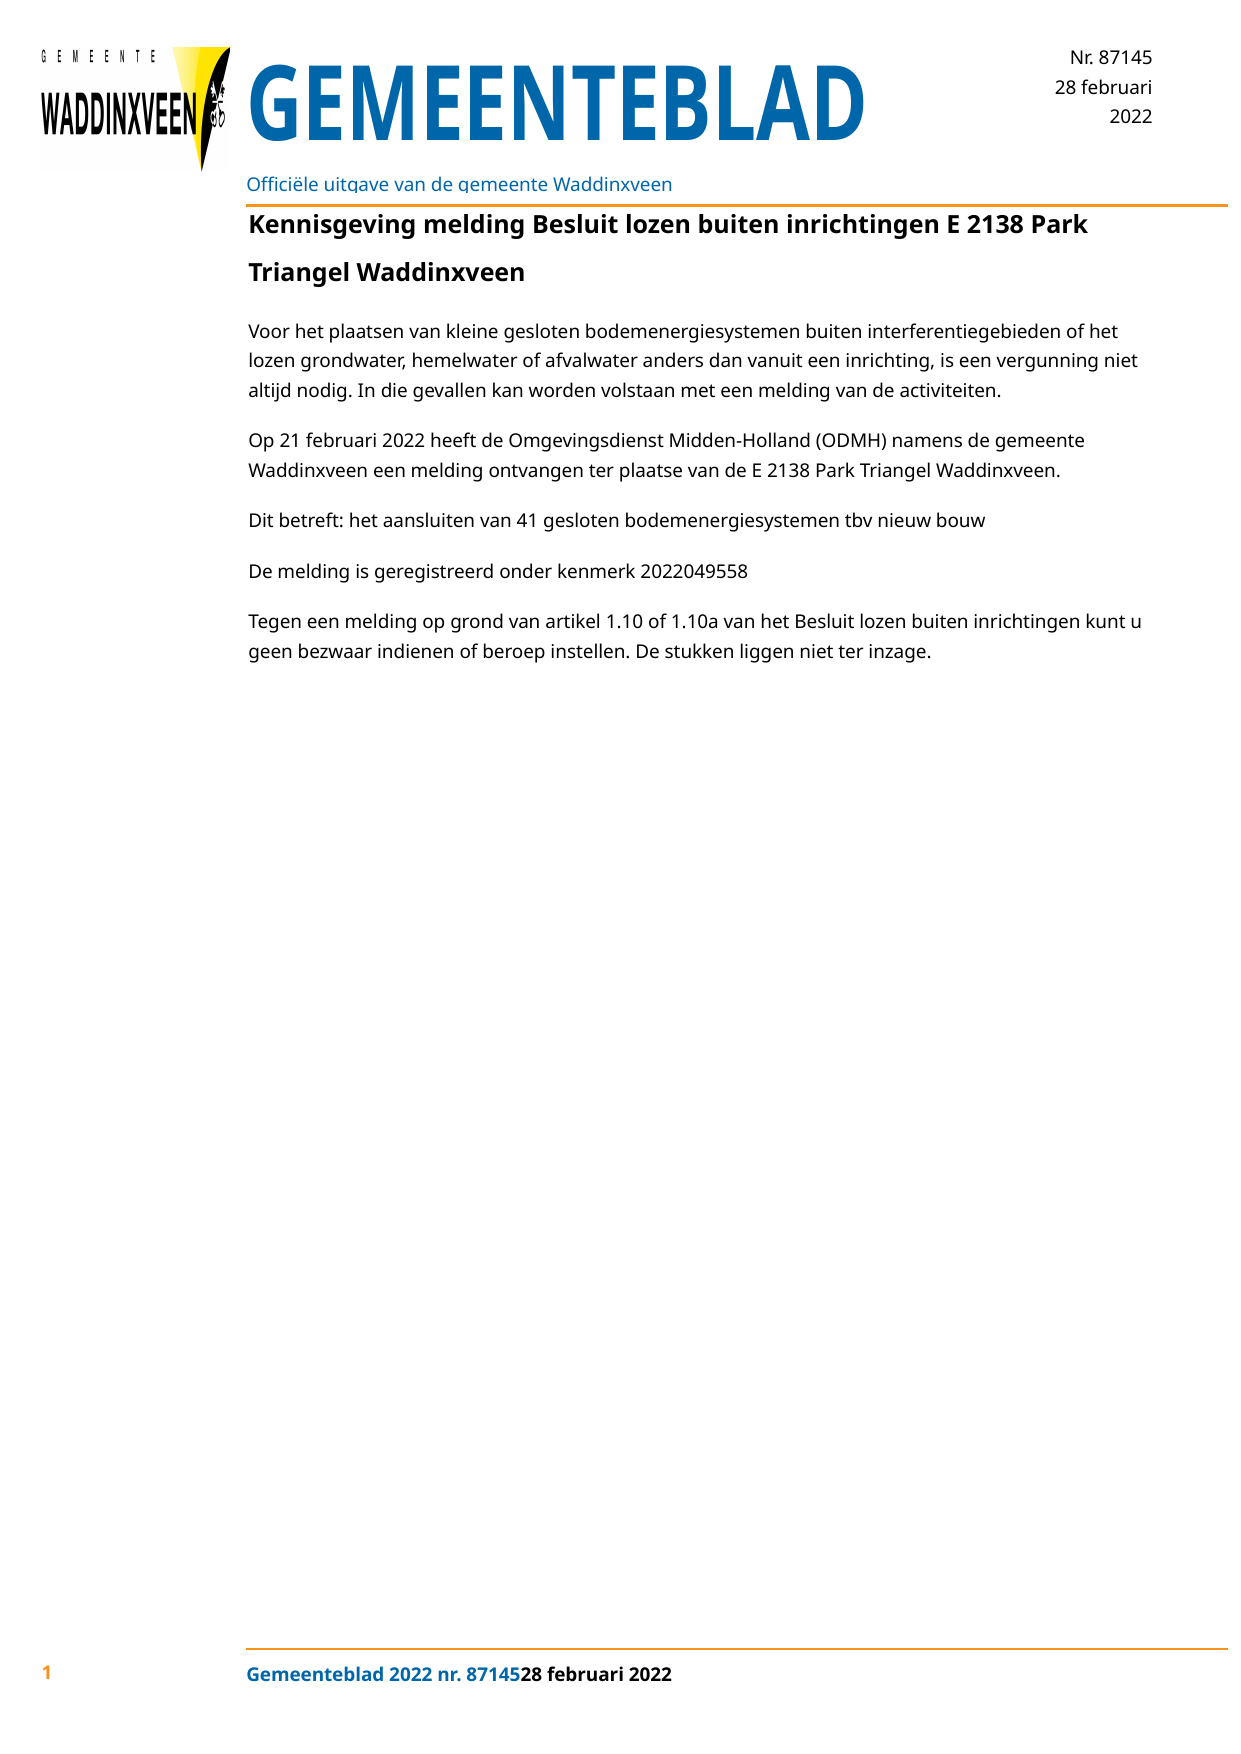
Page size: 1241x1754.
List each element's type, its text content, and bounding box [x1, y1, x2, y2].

text Kennisgeving melding Besluit lozen buiten inrichtingen E 2138 Park Triangel Waddinxveen [248, 207, 1152, 288]
picture [41, 47, 231, 172]
text Tegen een melding op grond van artikel 1.10 of 1.10a van het Besluit lozen buiten inrichtingen kunt u geen bezwaar indienen of beroep instellen. De stukken liggen niet ter inzage. [248, 608, 1152, 664]
text Op 21 februari 2022 heeft de Omgevingsdienst Midden-Holland (ODMH) namens de gemeente Waddinxveen een melding ontvangen ter plaatse van de E 2138 Park Triangel Waddinxveen. [248, 427, 1152, 483]
text Voor het plaatsen van kleine gesloten bodemenergiesystemen buiten interferentiegebieden of het lozen grondwater, hemelwater of afvalwater anders dan vanuit een inrichting, is een vergunning niet altijd nodig. In die gevallen kan worden volstaan met een melding van de activiteiten. [248, 318, 1152, 403]
text Dit betreft: het aansluiten van 41 gesloten bodemenergiesystemen tbv nieuw bouw [248, 507, 1152, 533]
text De melding is geregistreerd onder kenmerk 2022049558 [248, 558, 1152, 584]
